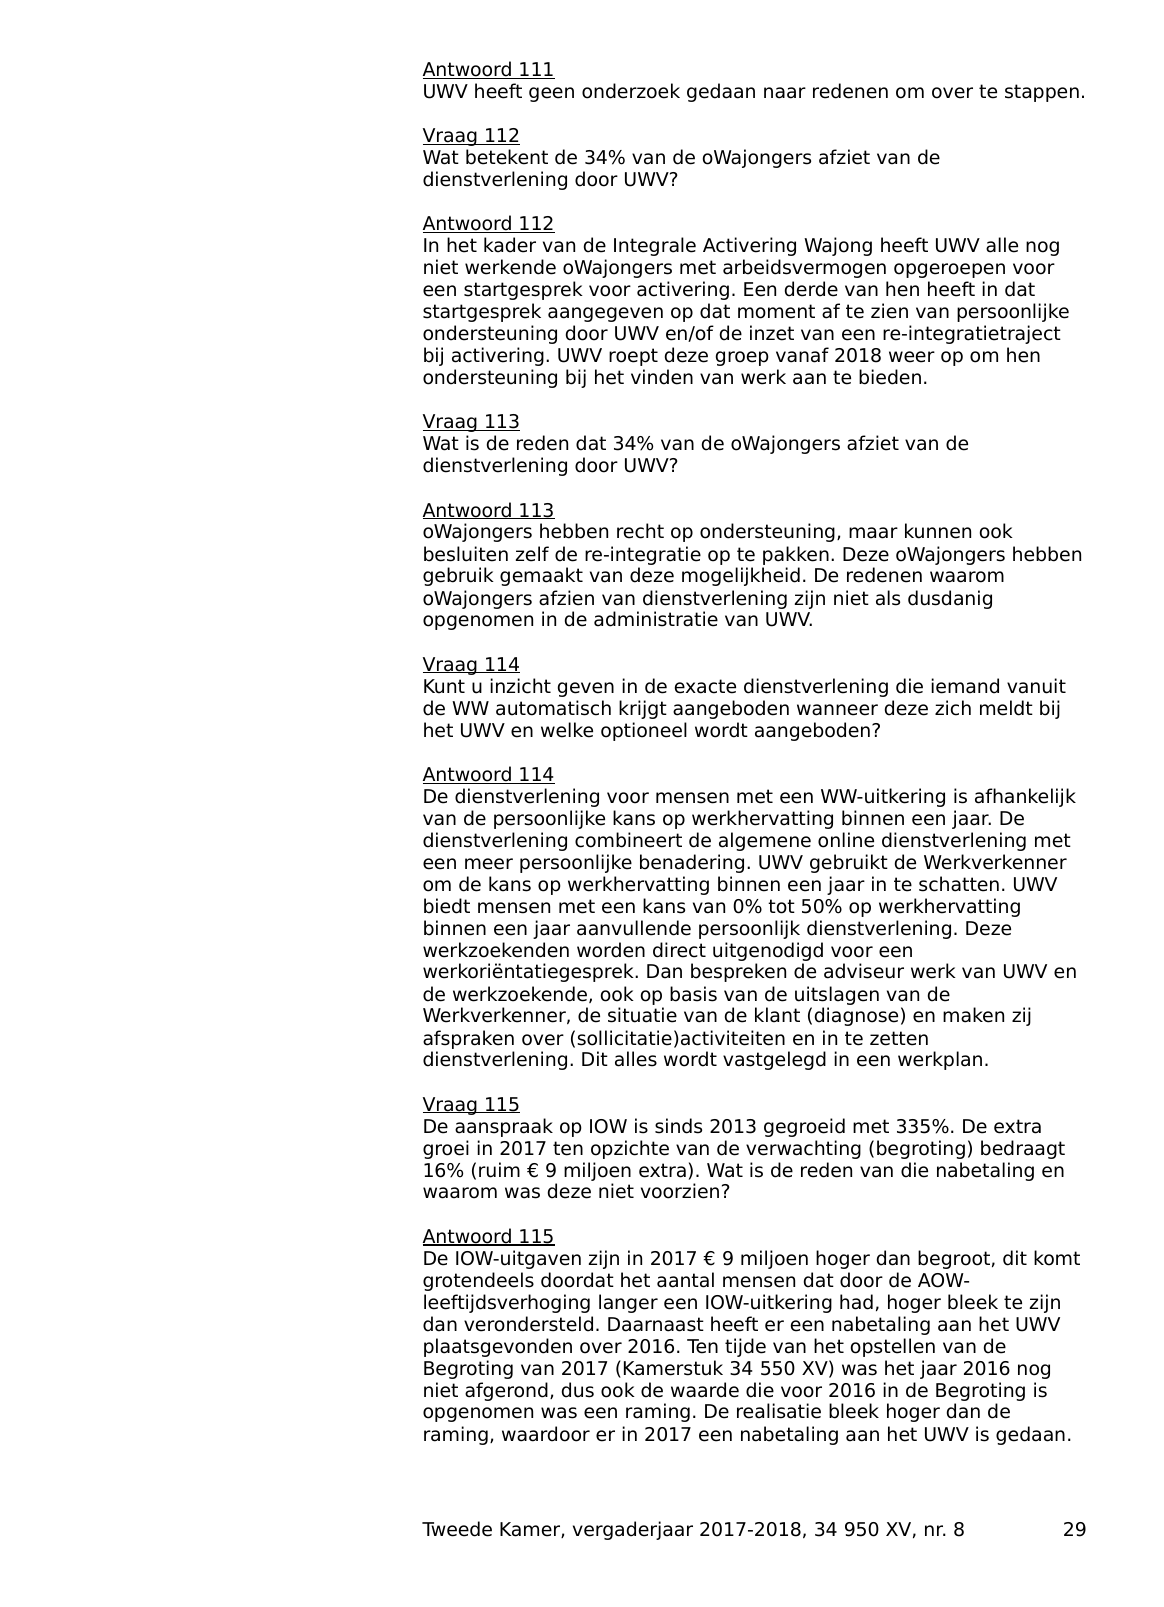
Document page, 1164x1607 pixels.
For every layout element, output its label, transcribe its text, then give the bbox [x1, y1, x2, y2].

text oWajongers hebben recht op ondersteuning, maar kunnen ook besluiten zelf de re-integratie op te pakken. Deze oWajongers hebben gebruik gemaakt van deze mogelijkheid. De redenen waarom oWajongers afzien van dienstverlening zijn niet als dusdanig opgenomen in de administratie van UWV. [422, 521, 1087, 631]
text Antwoord 111 [422, 59, 1087, 81]
text Vraag 115 [422, 1093, 1087, 1116]
text In het kader van de Integrale Activering Wajong heeft UWV alle nog niet werkende oWajongers met arbeidsvermogen opgeroepen voor een startgesprek voor activering. Een derde van hen heeft in dat startgesprek aangegeven op dat moment af te zien van persoonlijke ondersteuning door UWV en/of de inzet van een re-integratietraject bij activering. UWV roept deze groep vanaf 2018 weer op om hen ondersteuning bij het vinden van werk aan te bieden. [422, 235, 1087, 389]
text Kunt u inzicht geven in de exacte dienstverlening die iemand vanuit de WW automatisch krijgt aangeboden wanneer deze zich meldt bij het UWV en welke optioneel wordt aangeboden? [422, 676, 1087, 741]
text De IOW-uitgaven zijn in 2017 € 9 miljoen hoger dan begroot, dit komt grotendeels doordat het aantal mensen dat door de AOW-leeftijdsverhoging langer een IOW-uitkering had, hoger bleek te zijn dan verondersteld. Daarnaast heeft er een nabetaling aan het UWV plaatsgevonden over 2016. Ten tijde van het opstellen van de Begroting van 2017 (Kamerstuk 34 550 XV) was het jaar 2016 nog niet afgerond, dus ook de waarde die voor 2016 in de Begroting is opgenomen was een raming. De realisatie bleek hoger dan de raming, waardoor er in 2017 een nabetaling aan het UWV is gedaan. [422, 1248, 1087, 1445]
text Antwoord 113 [422, 499, 1087, 521]
text Wat betekent de 34% van de oWajongers afziet van de dienstverlening door UWV? [422, 147, 1087, 191]
text Vraag 114 [422, 653, 1087, 676]
text Antwoord 114 [422, 764, 1087, 786]
text Vraag 113 [422, 411, 1087, 433]
text Antwoord 112 [422, 213, 1087, 235]
text Vraag 112 [422, 125, 1087, 147]
text De dienstverlening voor mensen met een WW-uitkering is afhankelijk van de persoonlijke kans op werkhervatting binnen een jaar. De dienstverlening combineert de algemene online dienstverlening met een meer persoonlijke benadering. UWV gebruikt de Werkverkenner om de kans op werkhervatting binnen een jaar in te schatten. UWV biedt mensen met een kans van 0% tot 50% op werkhervatting binnen een jaar aanvullende persoonlijk dienstverlening. Deze werkzoekenden worden direct uitgenodigd voor een werkoriëntatiegesprek. Dan bespreken de adviseur werk van UWV en de werkzoekende, ook op basis van de uitslagen van de Werkverkenner, de situatie van de klant (diagnose) en maken zij afspraken over (sollicitatie)activiteiten en in te zetten dienstverlening. Dit alles wordt vastgelegd in een werkplan. [422, 786, 1087, 1071]
text De aanspraak op IOW is sinds 2013 gegroeid met 335%. De extra groei in 2017 ten opzichte van de verwachting (begroting) bedraagt 16% (ruim € 9 miljoen extra). Wat is de reden van die nabetaling en waarom was deze niet voorzien? [422, 1116, 1087, 1203]
text Antwoord 115 [422, 1226, 1087, 1248]
text UWV heeft geen onderzoek gedaan naar redenen om over te stappen. [422, 81, 1087, 103]
text Wat is de reden dat 34% van de oWajongers afziet van de dienstverlening door UWV? [422, 433, 1087, 477]
